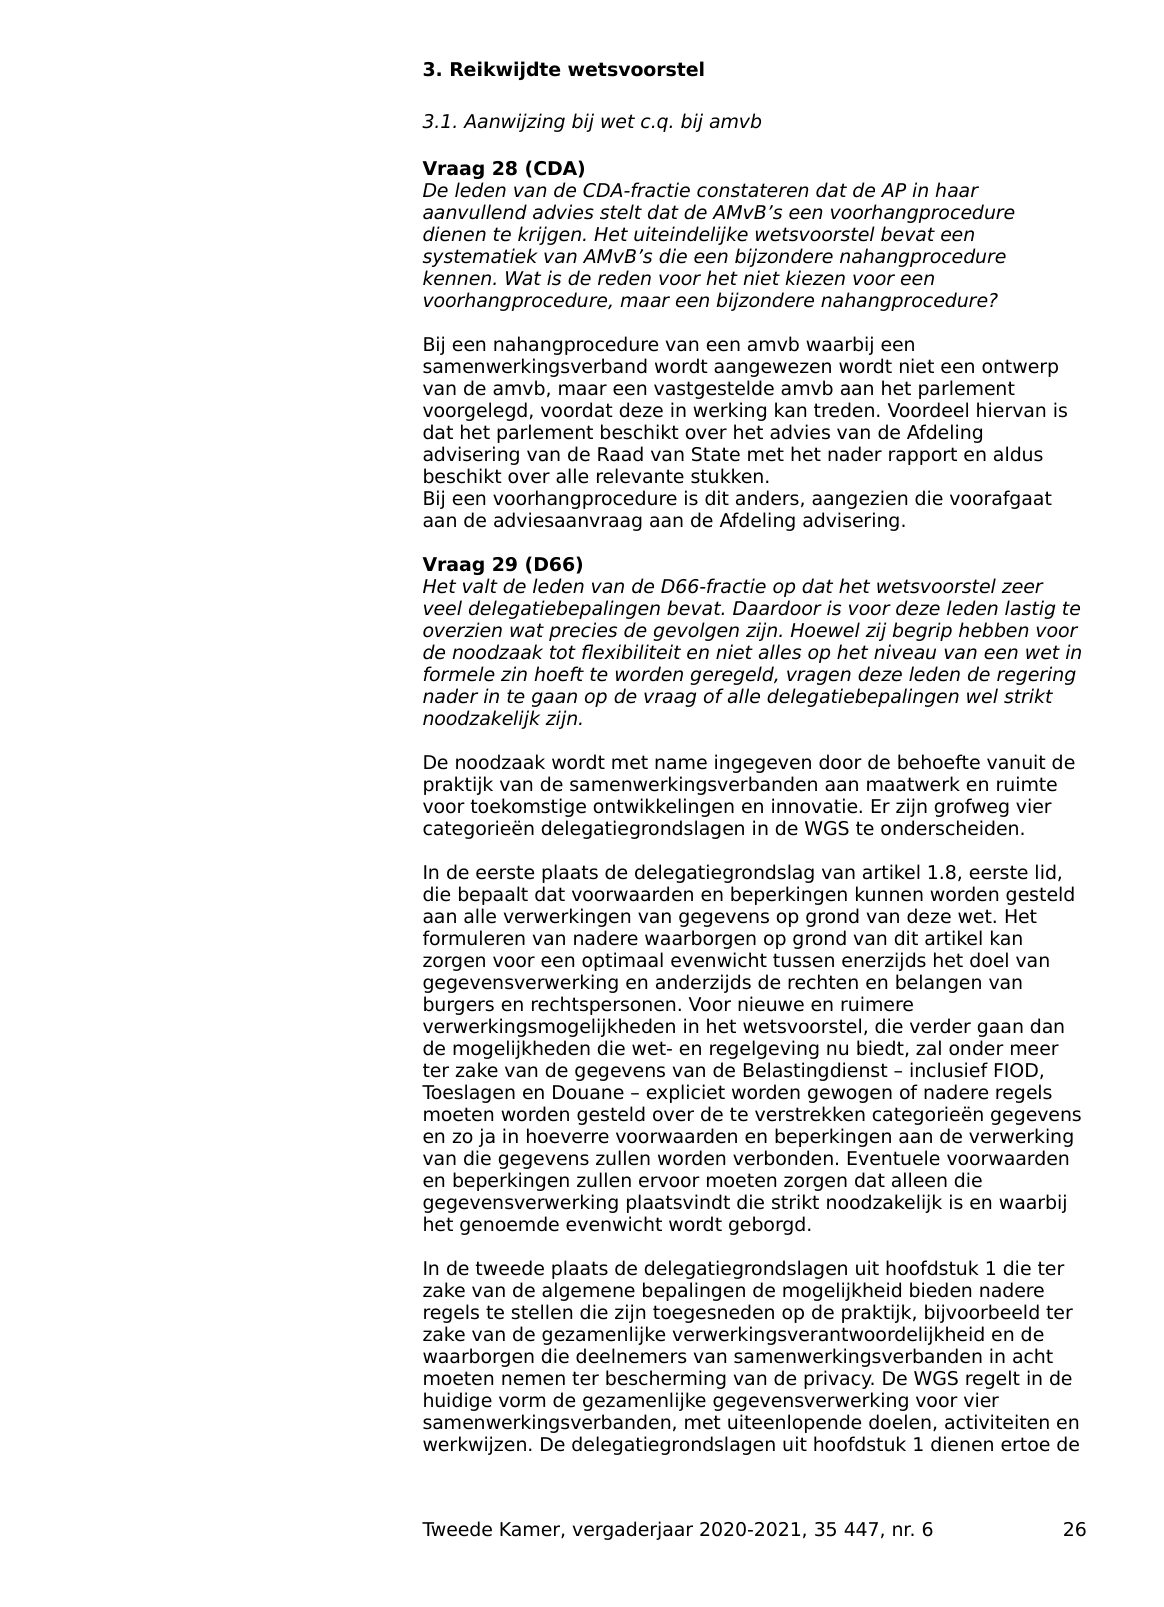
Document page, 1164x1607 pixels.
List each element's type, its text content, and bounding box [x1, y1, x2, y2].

text Vraag 29 (D66) [422, 554, 1087, 576]
text De noodzaak wordt met name ingegeven door de behoefte vanuit de praktijk van de samenwerkingsverbanden aan maatwerk en ruimte voor toekomstige ontwikkelingen en innovatie. Er zijn grofweg vier categorieën delegatiegrondslagen in de WGS te onderscheiden. [422, 752, 1087, 840]
subtitle 3.1. Aanwijzing bij wet c.q. bij amvb [422, 111, 1087, 133]
text In de eerste plaats de delegatiegrondslag van artikel 1.8, eerste lid, die bepaalt dat voorwaarden en beperkingen kunnen worden gesteld aan alle verwerkingen van gegevens op grond van deze wet. Het formuleren van nadere waarborgen op grond van dit artikel kan zorgen voor een optimaal evenwicht tussen enerzijds het doel van gegevensverwerking en anderzijds de rechten en belangen van burgers en rechtspersonen. Voor nieuwe en ruimere verwerkingsmogelijkheden in het wetsvoorstel, die verder gaan dan de mogelijkheden die wet- en regelgeving nu biedt, zal onder meer ter zake van de gegevens van de Belastingdienst – inclusief FIOD, Toeslagen en Douane – expliciet worden gewogen of nadere regels moeten worden gesteld over de te verstrekken categorieën gegevens en zo ja in hoeverre voorwaarden en beperkingen aan de verwerking van die gegevens zullen worden verbonden. Eventuele voorwaarden en beperkingen zullen ervoor moeten zorgen dat alleen die gegevensverwerking plaatsvindt die strikt noodzakelijk is en waarbij het genoemde evenwicht wordt geborgd. [422, 862, 1087, 1236]
text Het valt de leden van de D66-fractie op dat het wetsvoorstel zeer veel delegatiebepalingen bevat. Daardoor is voor deze leden lastig te overzien wat precies de gevolgen zijn. Hoewel zij begrip hebben voor de noodzaak tot flexibiliteit en niet alles op het niveau van een wet in formele zin hoeft te worden geregeld, vragen deze leden de regering nader in te gaan op de vraag of alle delegatiebepalingen wel strikt noodzakelijk zijn. [422, 576, 1087, 730]
text Vraag 28 (CDA) [422, 158, 1087, 180]
subtitle 3. Reikwijdte wetsvoorstel [422, 59, 1087, 81]
text Bij een nahangprocedure van een amvb waarbij een samenwerkingsverband wordt aangewezen wordt niet een ontwerp van de amvb, maar een vastgestelde amvb aan het parlement voorgelegd, voordat deze in werking kan treden. Voordeel hiervan is dat het parlement beschikt over het advies van de Afdeling advisering van de Raad van State met het nader rapport en aldus beschikt over alle relevante stukken. [422, 334, 1087, 488]
text Bij een voorhangprocedure is dit anders, aangezien die voorafgaat aan de adviesaanvraag aan de Afdeling advisering. [422, 488, 1087, 532]
text In de tweede plaats de delegatiegrondslagen uit hoofdstuk 1 die ter zake van de algemene bepalingen de mogelijkheid bieden nadere regels te stellen die zijn toegesneden op de praktijk, bijvoorbeeld ter zake van de gezamenlijke verwerkingsverantwoordelijkheid en de waarborgen die deelnemers van samenwerkingsverbanden in acht moeten nemen ter bescherming van de privacy. De WGS regelt in de huidige vorm de gezamenlijke gegevensverwerking voor vier samenwerkingsverbanden, met uiteenlopende doelen, activiteiten en werkwijzen. De delegatiegrondslagen uit hoofdstuk 1 dienen ertoe de [422, 1258, 1087, 1456]
text De leden van de CDA-fractie constateren dat de AP in haar aanvullend advies stelt dat de AMvB’s een voorhangprocedure dienen te krijgen. Het uiteindelijke wetsvoorstel bevat een systematiek van AMvB’s die een bijzondere nahangprocedure kennen. Wat is de reden voor het niet kiezen voor een voorhangprocedure, maar een bijzondere nahangprocedure? [422, 180, 1087, 312]
